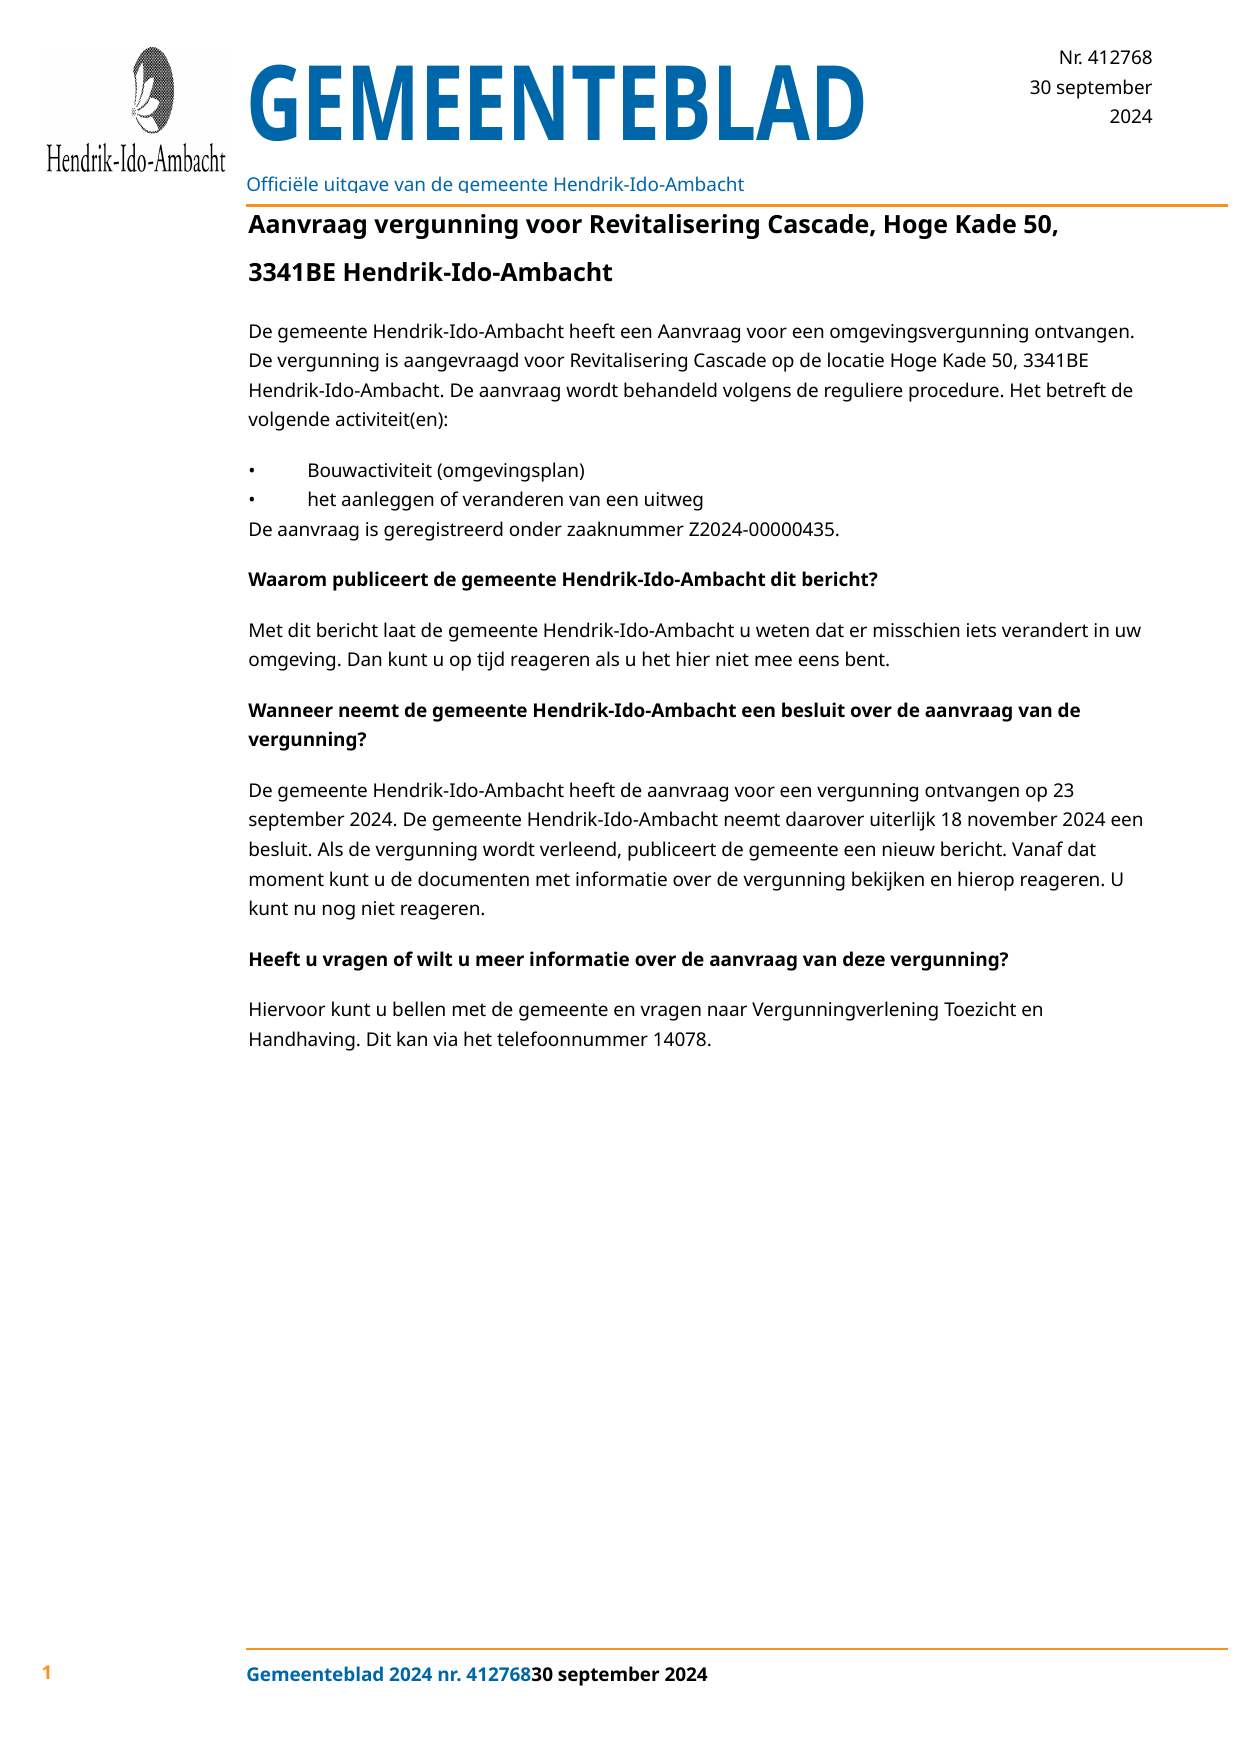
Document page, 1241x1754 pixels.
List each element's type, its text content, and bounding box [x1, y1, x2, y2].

text De aanvraag is geregistreerd onder zaaknummer Z2024-00000435. [248, 516, 1152, 542]
list het aanleggen of veranderen van een uitweg [248, 487, 1152, 512]
text Aanvraag vergunning voor Revitalisering Cascade, Hoge Kade 50, 3341BE Hendrik-Ido-Ambacht [248, 207, 1152, 288]
list Bouwactiviteit (omgevingsplan) [248, 457, 1152, 483]
picture [41, 47, 231, 172]
text De gemeente Hendrik-Ido-Ambacht heeft een Aanvraag voor een omgevingsvergunning ontvangen. De vergunning is aangevraagd voor Revitalisering Cascade op de locatie Hoge Kade 50, 3341BE Hendrik-Ido-Ambacht. De aanvraag wordt behandeld volgens de reguliere procedure. Het betreft de volgende activiteit(en): [248, 318, 1152, 432]
text Hiervoor kunt u bellen met de gemeente en vragen naar Vergunningverlening Toezicht en Handhaving. Dit kan via het telefoonnummer 14078. [248, 996, 1152, 1052]
text De gemeente Hendrik-Ido-Ambacht heeft de aanvraag voor een vergunning ontvangen op 23 september 2024. De gemeente Hendrik-Ido-Ambacht neemt daarover uiterlijk 18 november 2024 een besluit. Als de vergunning wordt verleend, publiceert de gemeente een nieuw bericht. Vanaf dat moment kunt u de documenten met informatie over de vergunning bekijken en hierop reageren. U kunt nu nog niet reageren. [248, 777, 1152, 921]
text Waarom publiceert de gemeente Hendrik-Ido-Ambacht dit bericht? [248, 567, 1152, 592]
text Heeft u vragen of wilt u meer informatie over de aanvraag van deze vergunning? [248, 946, 1152, 972]
text Met dit bericht laat de gemeente Hendrik-Ido-Ambacht u weten dat er misschien iets verandert in uw omgeving. Dan kunt u op tijd reageren als u het hier niet mee eens bent. [248, 617, 1152, 672]
text Wanneer neemt de gemeente Hendrik-Ido-Ambacht een besluit over de aanvraag van de vergunning? [248, 697, 1152, 752]
